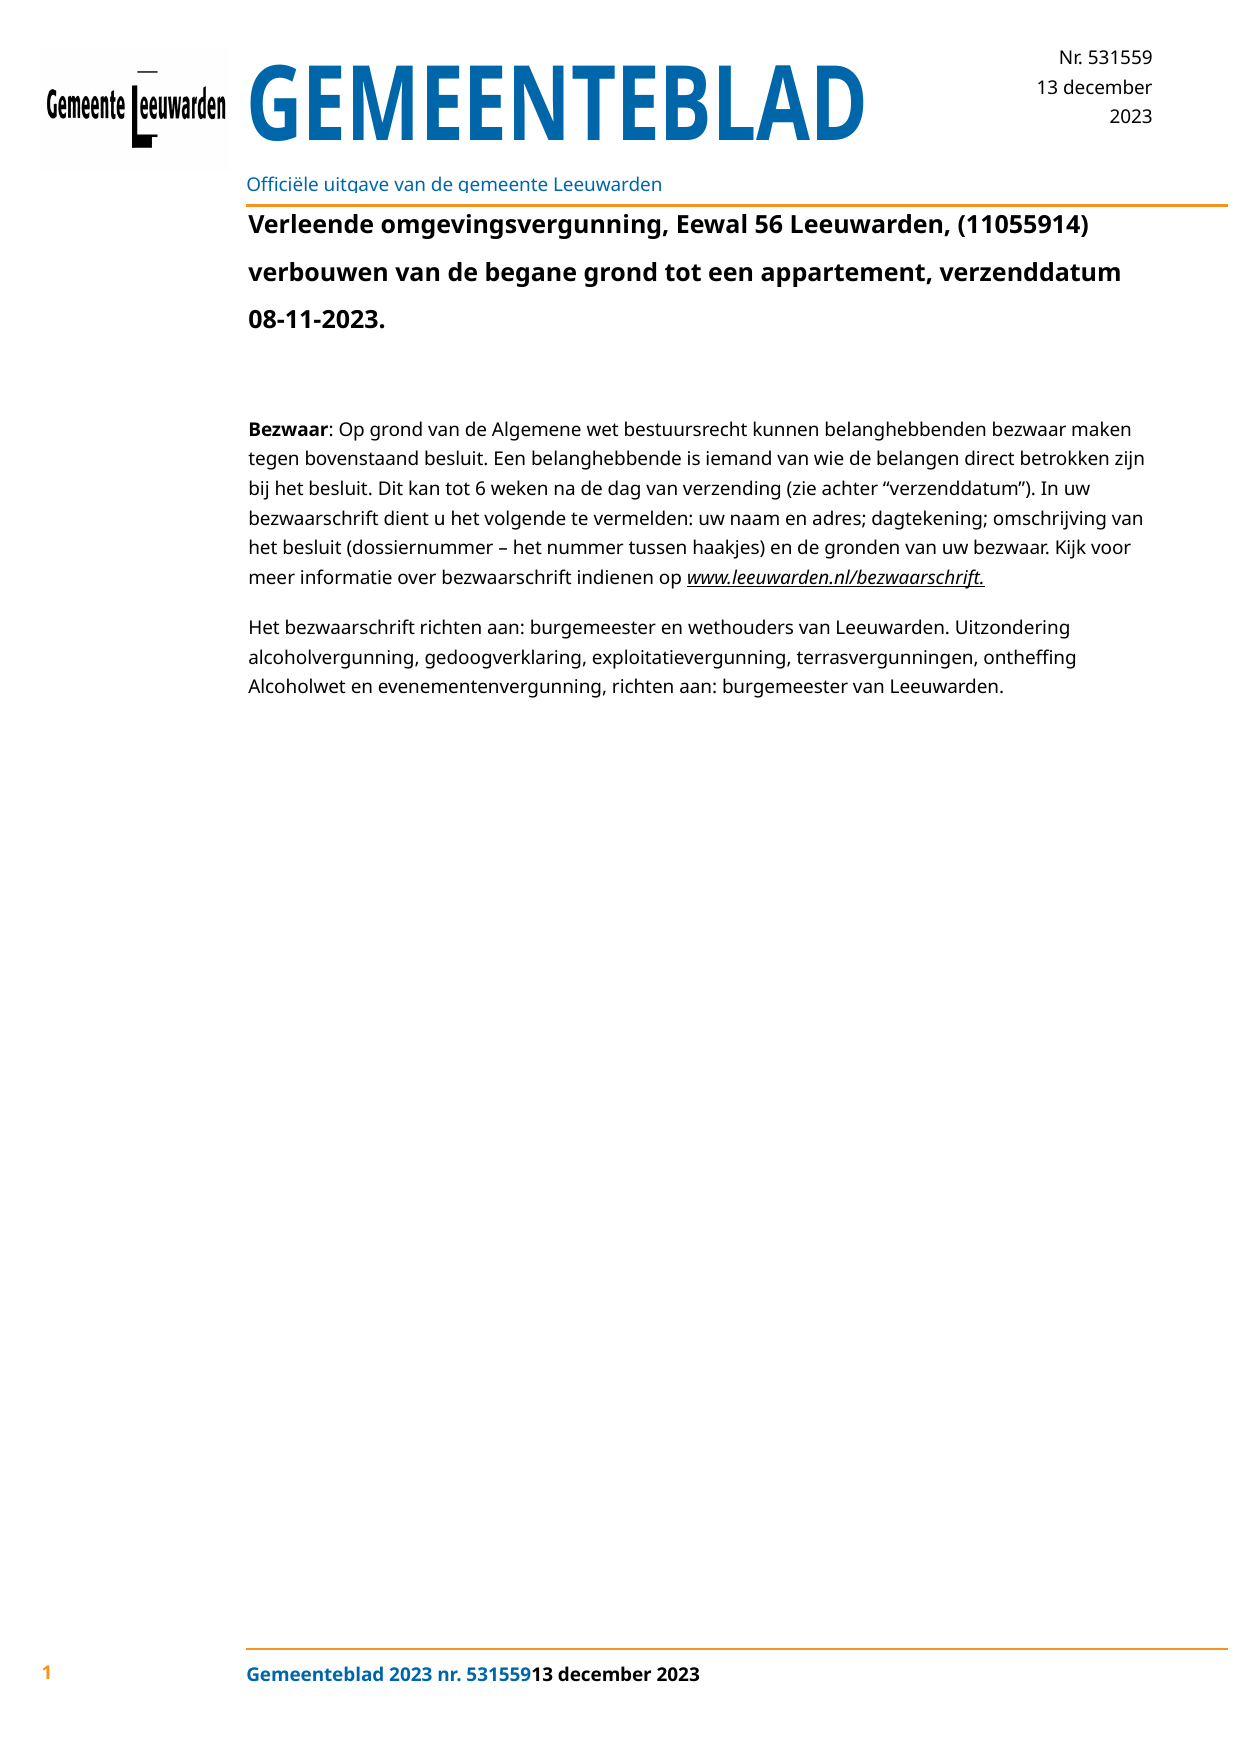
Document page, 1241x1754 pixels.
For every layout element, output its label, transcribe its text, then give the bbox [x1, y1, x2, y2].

text Het bezwaarschrift richten aan: burgemeester en wethouders van Leeuwarden. Uitzondering alcoholvergunning, gedoogverklaring, exploitatievergunning, terrasvergunningen, ontheffing Alcoholwet en evenementenvergunning, richten aan: burgemeester van Leeuwarden. [248, 614, 1152, 699]
picture [41, 47, 231, 172]
text Verleende omgevingsvergunning, Eewal 56 Leeuwarden, (11055914) verbouwen van de begane grond tot een appartement, verzenddatum 08-11-2023. [248, 207, 1152, 336]
text Bezwaar: Op grond van de Algemene wet bestuursrecht kunnen belanghebbenden bezwaar maken tegen bovenstaand besluit. Een belanghebbende is iemand van wie de belangen direct betrokken zijn bij het besluit. Dit kan tot 6 weken na de dag van verzending (zie achter “verzenddatum”). In uw bezwaarschrift dient u het volgende te vermelden: uw naam en adres; dagtekening; omschrijving van het besluit (dossiernummer – het nummer tussen haakjes) en de gronden van uw bezwaar. Kijk voor meer informatie over bezwaarschrift indienen op www.leeuwarden.nl/bezwaarschrift. [248, 416, 1152, 589]
